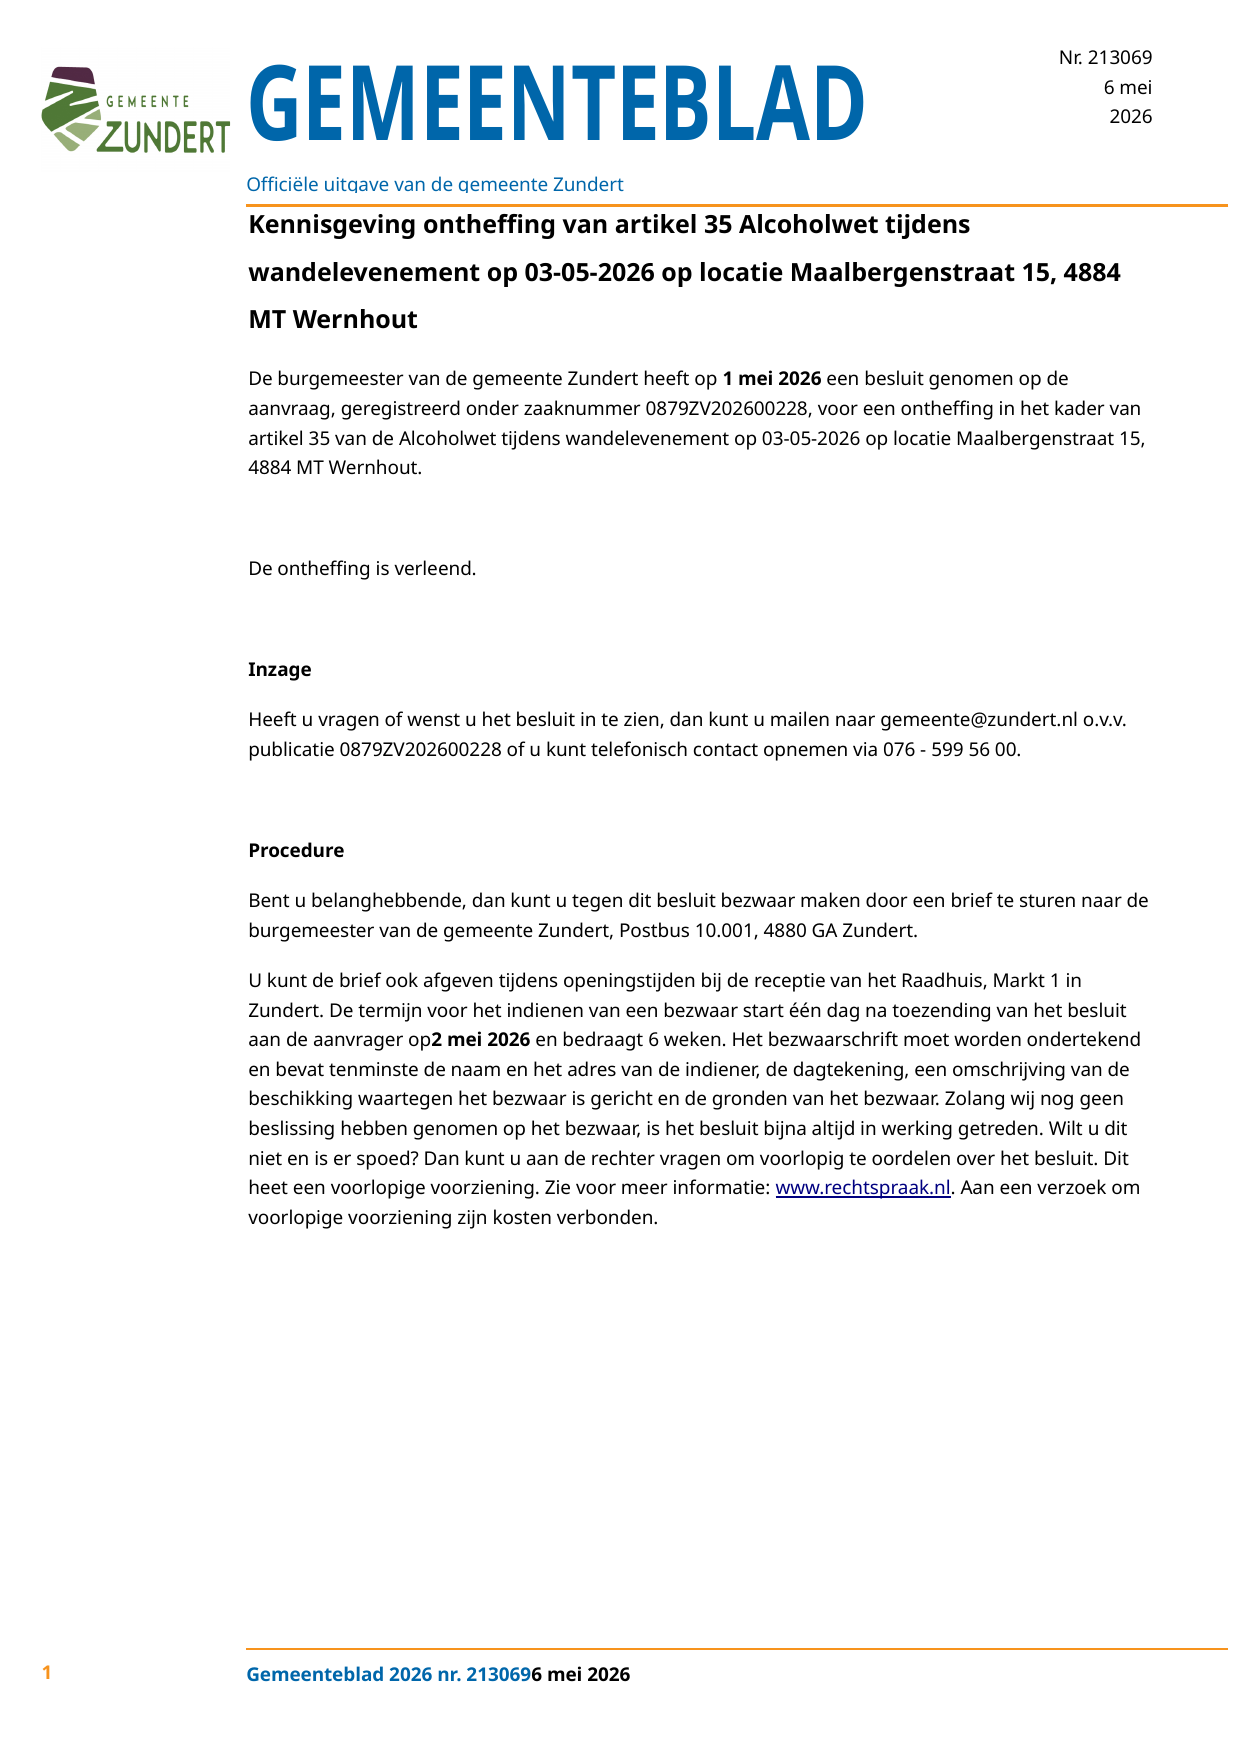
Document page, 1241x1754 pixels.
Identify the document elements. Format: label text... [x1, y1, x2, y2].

text Procedure [248, 837, 1152, 862]
text Kennisgeving ontheffing van artikel 35 Alcoholwet tijdens wandelevenement op 03-05-2026 op locatie Maalbergenstraat 15, 4884 MT Wernhout [248, 207, 1152, 336]
text U kunt de brief ook afgeven tijdens openingstijden bij de receptie van het Raadhuis, Markt 1 in Zundert. De termijn voor het indienen van een bezwaar start één dag na toezending van het besluit aan de aanvrager op2 mei 2026 en bedraagt 6 weken. Het bezwaarschrift moet worden ondertekend en bevat tenminste de naam en het adres van de indiener, de dagtekening, een omschrijving van de beschikking waartegen het bezwaar is gericht en de gronden van het bezwaar. Zolang wij nog geen beslissing hebben genomen op het bezwaar, is het besluit bijna altijd in werking getreden. Wilt u dit niet en is er spoed? Dan kunt u aan de rechter vragen om voorlopig te oordelen over het besluit. Dit heet een voorlopige voorziening. Zie voor meer informatie: www.rechtspraak.nl. Aan een verzoek om voorlopige voorziening zijn kosten verbonden. [248, 967, 1152, 1229]
text Bent u belanghebbende, dan kunt u tegen dit besluit bezwaar maken door een brief te sturen naar de burgemeester van de gemeente Zundert, Postbus 10.001, 4880 GA Zundert. [248, 887, 1152, 942]
text Inzage [248, 656, 1152, 682]
text De ontheffing is verleend. [248, 555, 1152, 581]
text Heeft u vragen of wenst u het besluit in te zien, dan kunt u mailen naar gemeente@zundert.nl o.v.v. publicatie 0879ZV202600228 of u kunt telefonisch contact opnemen via 076 - 599 56 00. [248, 706, 1152, 762]
text De burgemeester van de gemeente Zundert heeft op 1 mei 2026 een besluit genomen op de aanvraag, geregistreerd onder zaaknummer 0879ZV202600228, voor een ontheffing in het kader van artikel 35 van de Alcoholwet tijdens wandelevenement op 03-05-2026 op locatie Maalbergenstraat 15, 4884 MT Wernhout. [248, 366, 1152, 480]
picture [41, 47, 231, 172]
